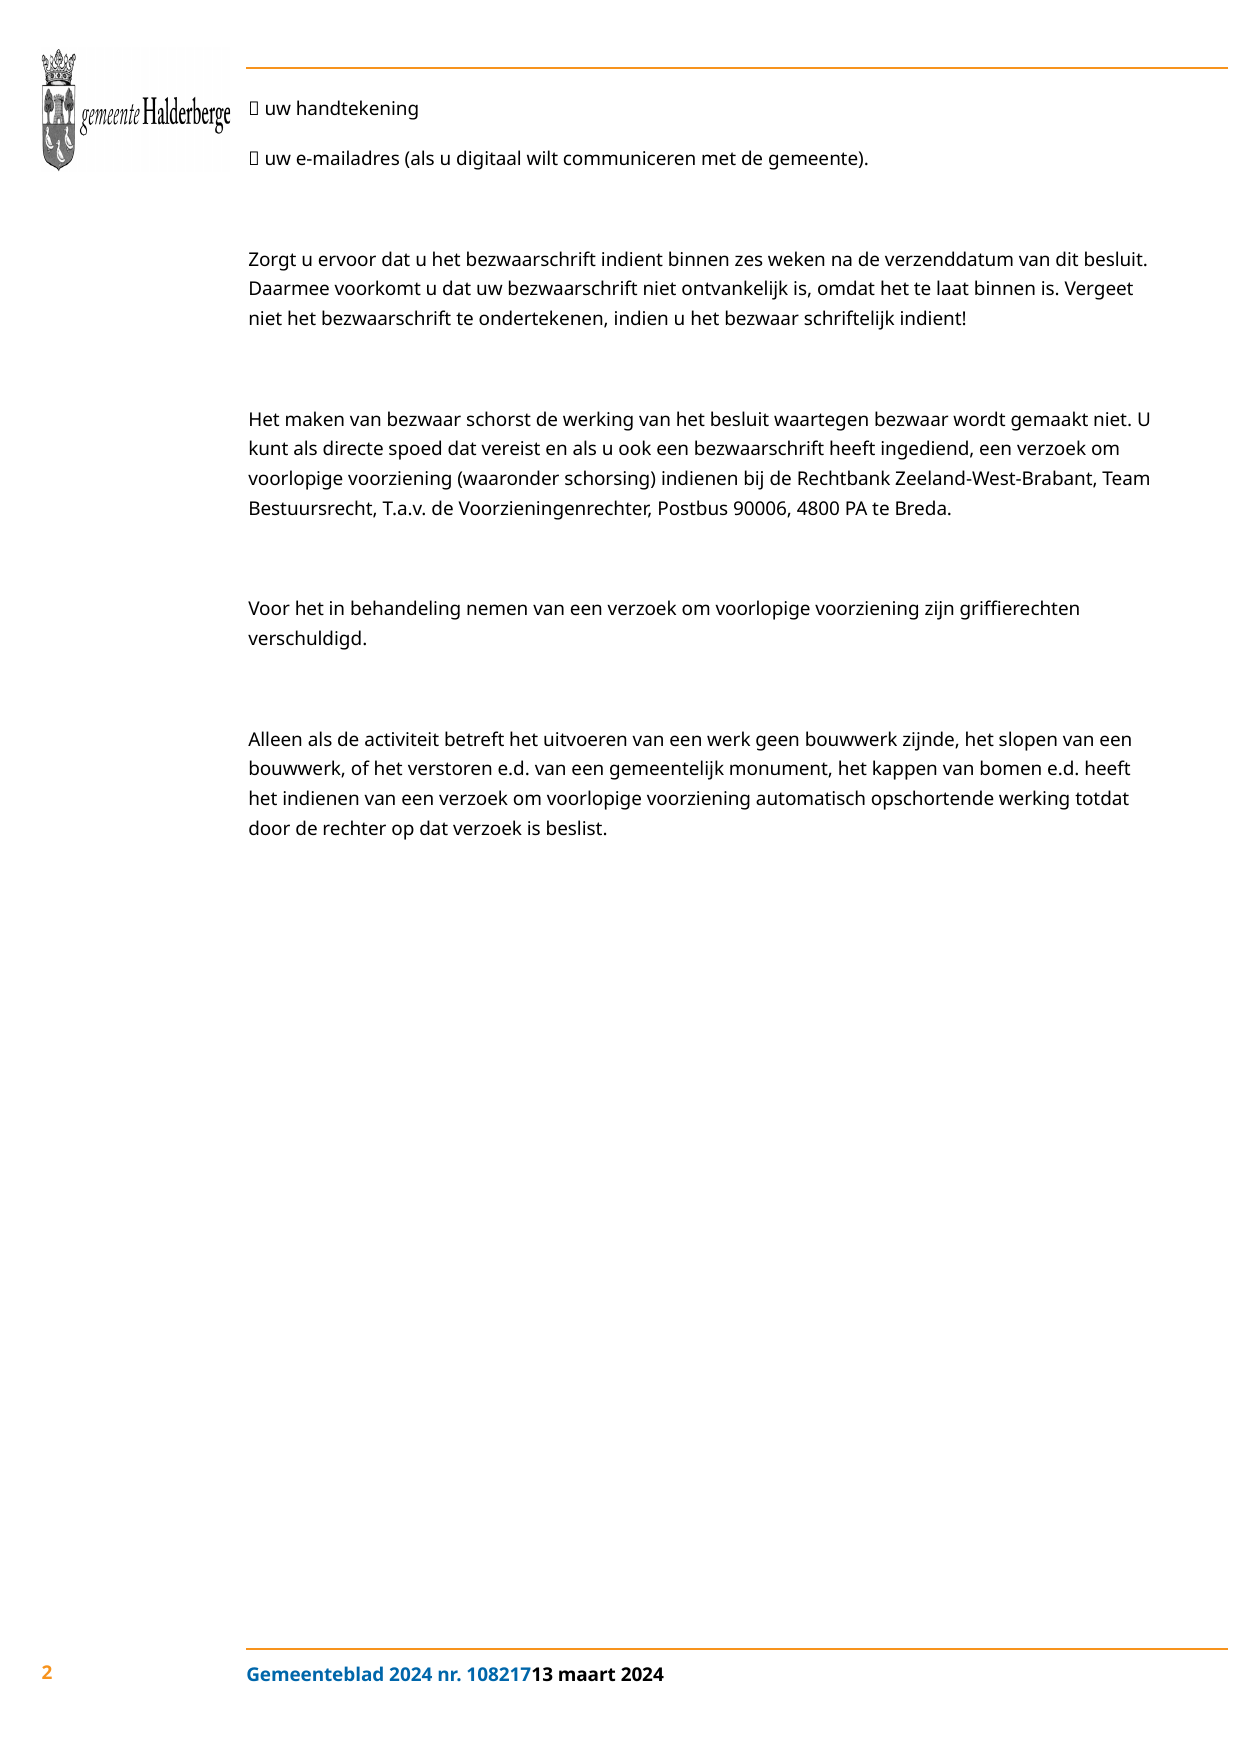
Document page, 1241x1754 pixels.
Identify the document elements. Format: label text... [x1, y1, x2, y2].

text  uw handtekening [248, 95, 1152, 121]
text Voor het in behandeling nemen van een verzoek om voorlopige voorziening zijn griffierechten verschuldigd. [248, 596, 1152, 651]
text  uw e-mailadres (als u digitaal wilt communiceren met de gemeente). [248, 145, 1152, 171]
picture [41, 47, 231, 172]
text Zorgt u ervoor dat u het bezwaarschrift indient binnen zes weken na de verzenddatum van dit besluit. Daarmee voorkomt u dat uw bezwaarschrift niet ontvankelijk is, omdat het te laat binnen is. Vergeet niet het bezwaarschrift te ondertekenen, indien u het bezwaar schriftelijk indient! [248, 246, 1152, 331]
text Alleen als de activiteit betreft het uitvoeren van een werk geen bouwwerk zijnde, het slopen van een bouwwerk, of het verstoren e.d. van een gemeentelijk monument, het kappen van bomen e.d. heeft het indienen van een verzoek om voorlopige voorziening automatisch opschortende werking totdat door de rechter op dat verzoek is beslist. [248, 726, 1152, 841]
text Het maken van bezwaar schorst de werking van het besluit waartegen bezwaar wordt gemaakt niet. U kunt als directe spoed dat vereist en als u ook een bezwaarschrift heeft ingediend, een verzoek om voorlopige voorziening (waaronder schorsing) indienen bij de Rechtbank Zeeland-West-Brabant, Team Bestuursrecht, T.a.v. de Voorzieningenrechter, Postbus 90006, 4800 PA te Breda. [248, 406, 1152, 521]
